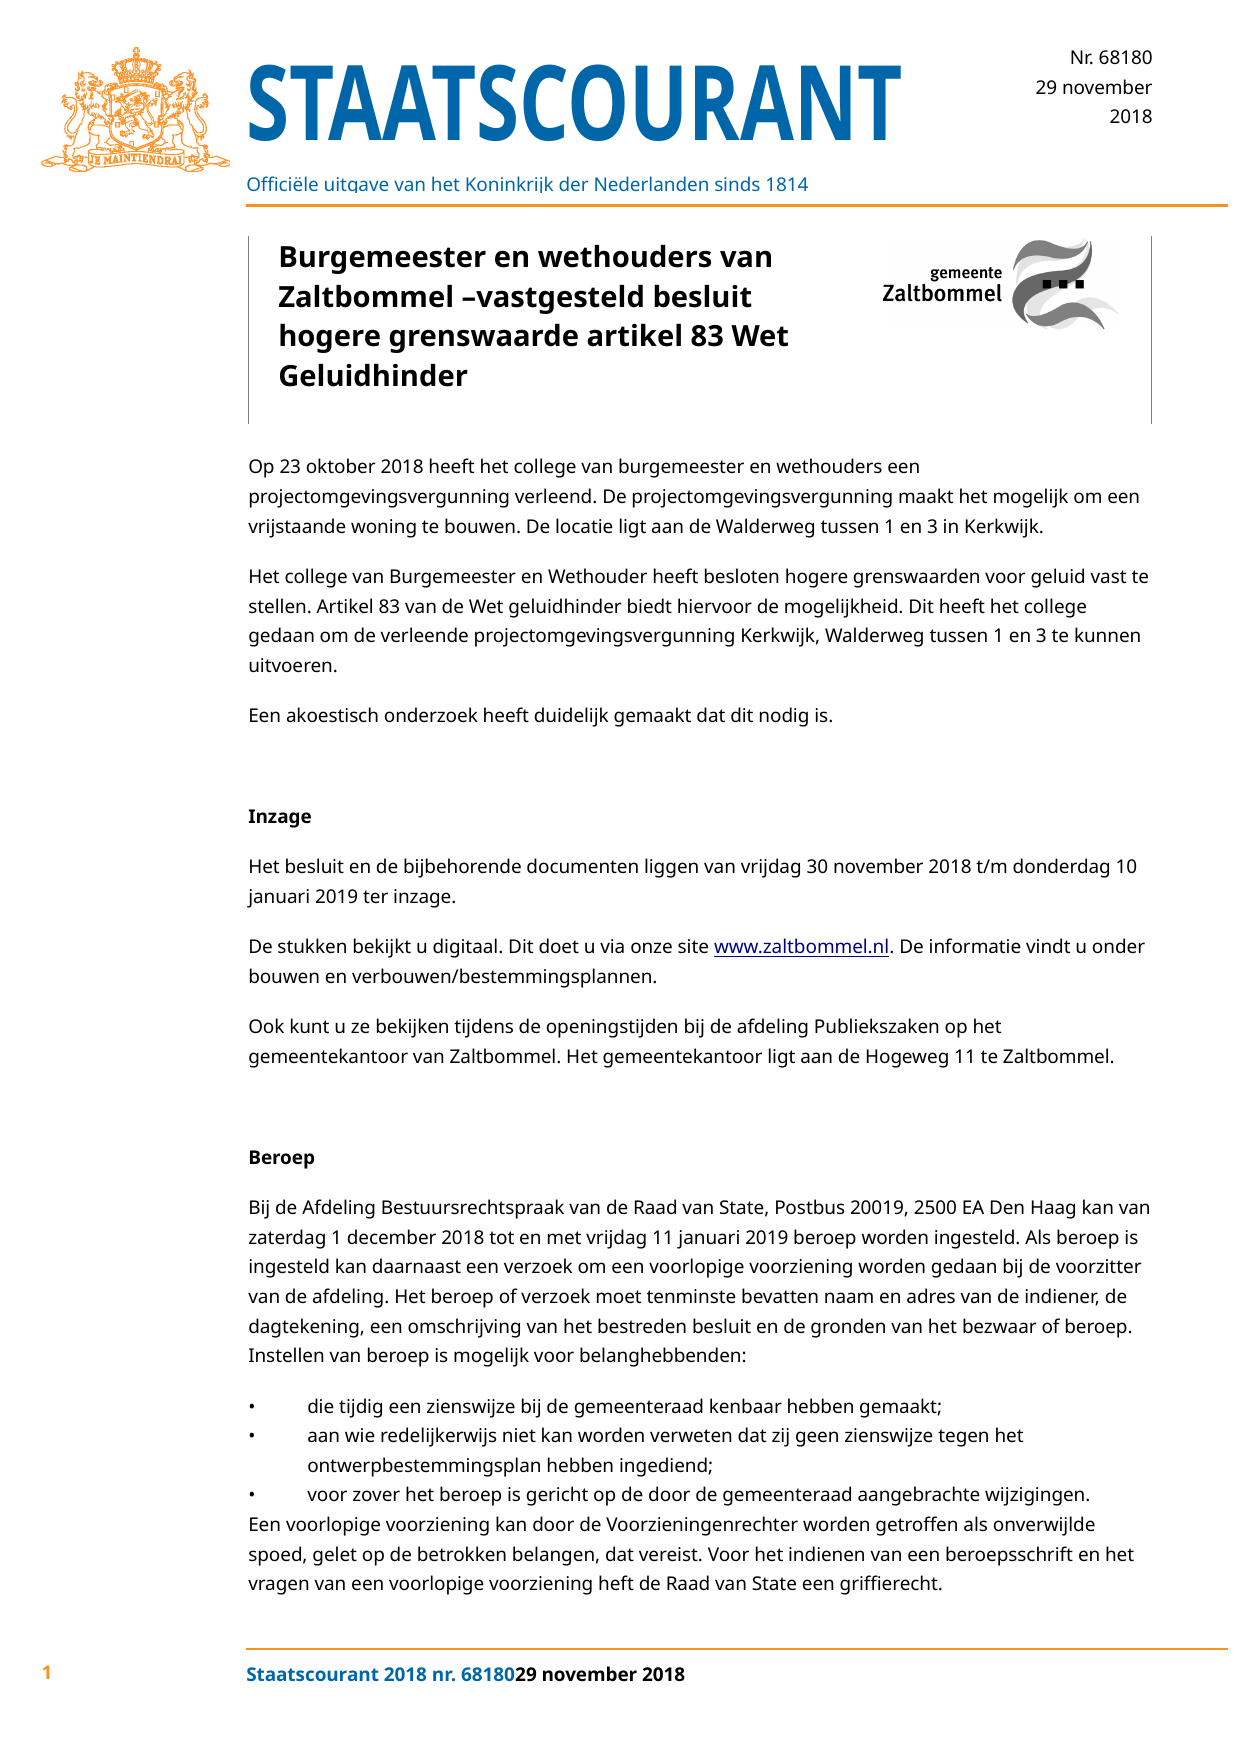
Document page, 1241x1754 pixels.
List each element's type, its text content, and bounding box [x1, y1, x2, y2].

text Het college van Burgemeester en Wethouder heeft besloten hogere grenswaarden voor geluid vast te stellen. Artikel 83 van de Wet geluidhinder biedt hiervoor de mogelijkheid. Dit heeft het college gedaan om de verleende projectomgevingsvergunning Kerkwijk, Walderweg tussen 1 en 3 te kunnen uitvoeren. [248, 563, 1152, 678]
table_header [850, 330, 1151, 424]
text Een voorlopige voorziening kan door de Voorzieningenrechter worden getroffen als onverwijlde spoed, gelet op de betrokken belangen, dat vereist. Voor het indienen van een beroepsschrift en het vragen van een voorlopige voorziening heft de Raad van State een griffierecht. [248, 1511, 1152, 1596]
list die tijdig een zienswijze bij de gemeenteraad kenbaar hebben gemaakt; [248, 1393, 1152, 1418]
table_header [1119, 236, 1151, 329]
text Op 23 oktober 2018 heeft het college van burgemeester en wethouders een projectomgevingsvergunning verleend. De projectomgevingsvergunning maakt het mogelijk om een vrijstaande woning te bouwen. De locatie ligt aan de Walderweg tussen 1 en 3 in Kerkwijk. [248, 454, 1152, 538]
table_header Burgemeester en wethouders van Zaltbommel –vastgesteld besluit hogere grenswaarde artikel 83 Wet Geluidhinder [249, 236, 850, 424]
table_header [850, 236, 882, 329]
text Het besluit en de bijbehorende documenten liggen van vrijdag 30 november 2018 t/m donderdag 10 januari 2019 ter inzage. [248, 854, 1152, 909]
text Ook kunt u ze bekijken tijdens de openingstijden bij de afdeling Publiekszaken op het gemeentekantoor van Zaltbommel. Het gemeentekantoor ligt aan de Hogeweg 11 te Zaltbommel. [248, 1014, 1152, 1069]
text Inzage [248, 803, 1152, 829]
picture [882, 236, 1119, 330]
text Een akoestisch onderzoek heeft duidelijk gemaakt dat dit nodig is. [248, 702, 1152, 728]
text Beroep [248, 1144, 1152, 1170]
text De stukken bekijkt u digitaal. Dit doet u via onze site www.zaltbommel.nl. De informatie vindt u onder bouwen en verbouwen/bestemmingsplannen. [248, 934, 1152, 989]
list aan wie redelijkerwijs niet kan worden verweten dat zij geen zienswijze tegen het ontwerpbestemmingsplan hebben ingediend; [248, 1422, 1152, 1478]
text Bij de Afdeling Bestuursrechtspraak van de Raad van State, Postbus 20019, 2500 EA Den Haag kan van zaterdag 1 december 2018 tot en met vrijdag 11 januari 2019 beroep worden ingesteld. Als beroep is ingesteld kan daarnaast een verzoek om een voorlopige voorziening worden gedaan bij de voorzitter van de afdeling. Het beroep of verzoek moet tenminste bevatten naam en adres van de indiener, de dagtekening, een omschrijving van het bestreden besluit en de gronden van het bezwaar of beroep. Instellen van beroep is mogelijk voor belanghebbenden: [248, 1194, 1152, 1368]
picture [41, 47, 231, 172]
list voor zover het beroep is gericht op de door de gemeenteraad aangebrachte wijzigingen. [248, 1482, 1152, 1507]
